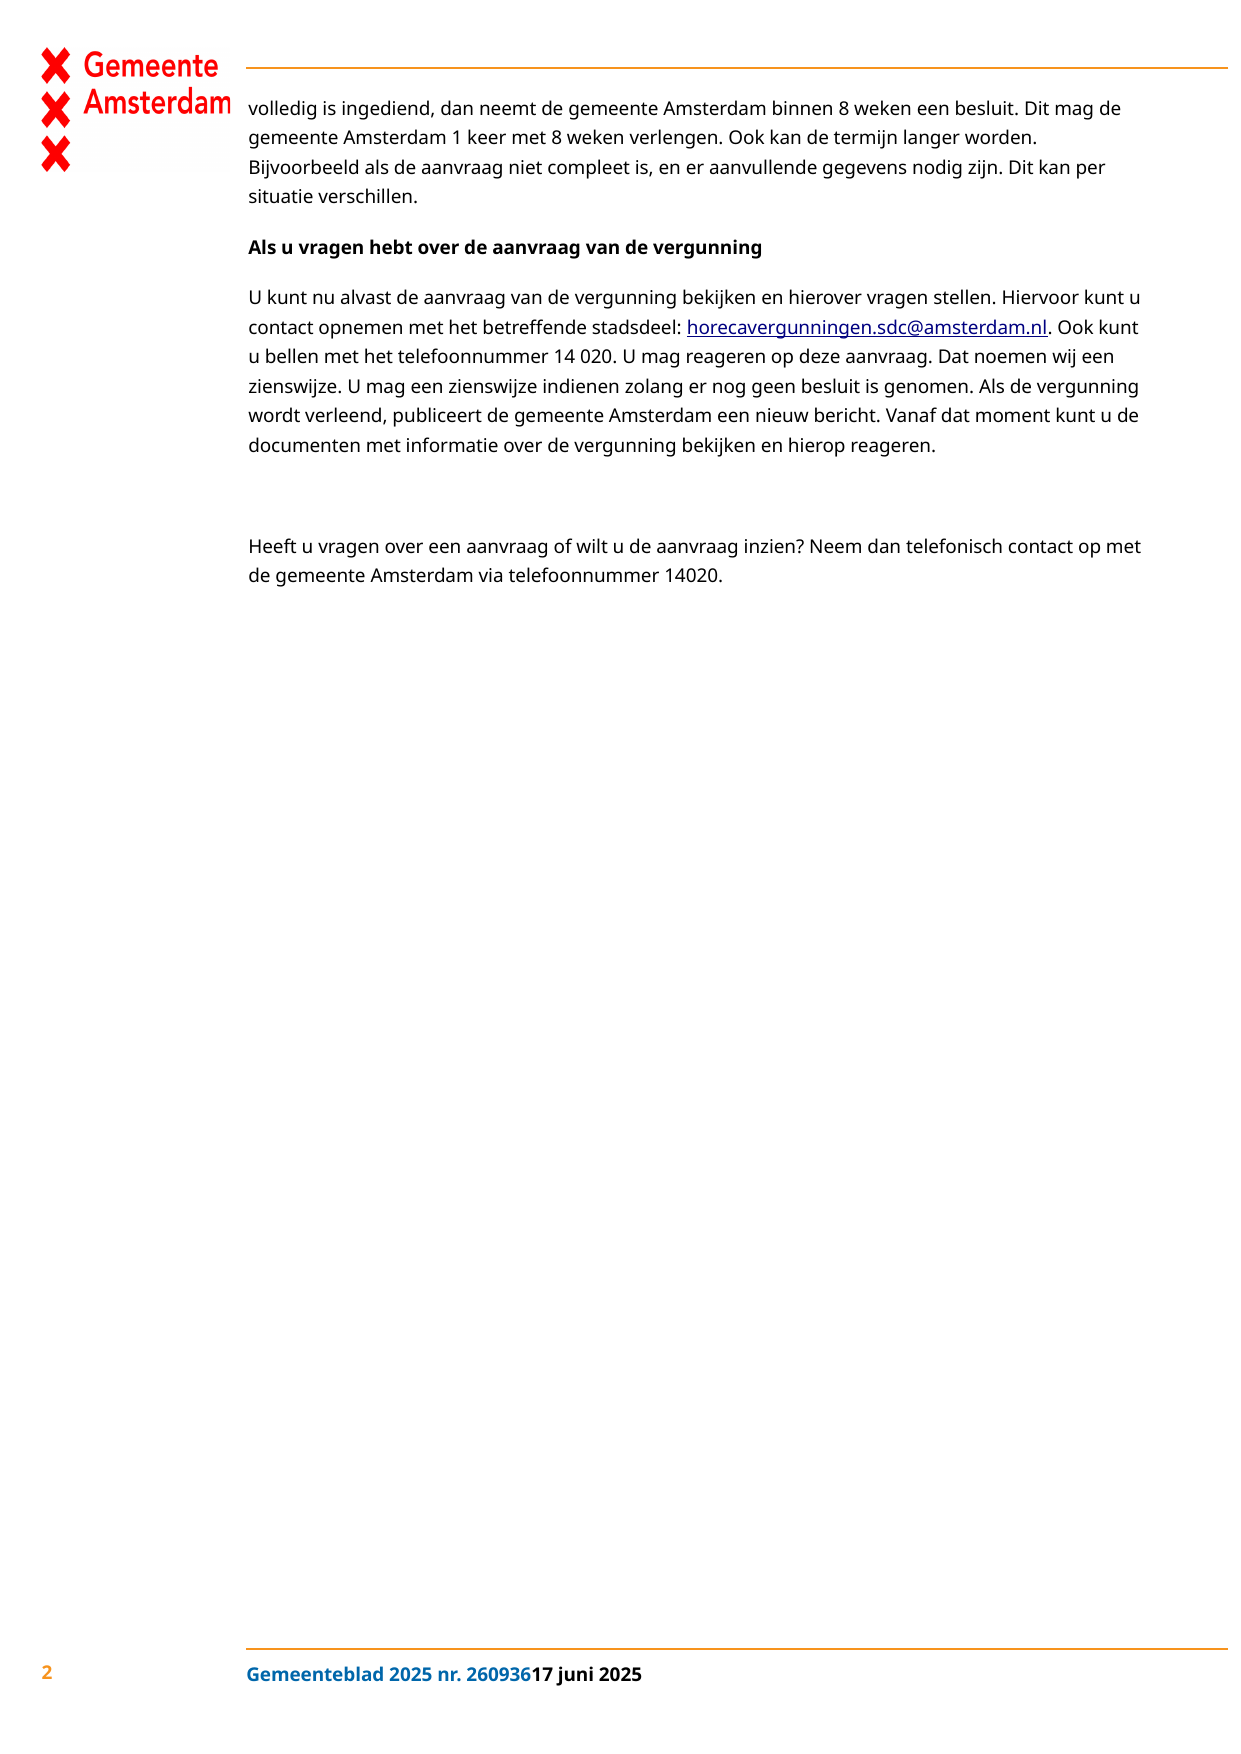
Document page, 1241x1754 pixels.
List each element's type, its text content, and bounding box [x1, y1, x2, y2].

text Heeft u vragen over een aanvraag of wilt u de aanvraag inzien? Neem dan telefonisch contact op met de gemeente Amsterdam via telefoonnummer 14020. [248, 533, 1152, 588]
text U kunt nu alvast de aanvraag van de vergunning bekijken en hierover vragen stellen. Hiervoor kunt u contact opnemen met het betreffende stadsdeel: horecavergunningen.sdc@amsterdam.nl. Ook kunt u bellen met het telefoonnummer 14 020. U mag reageren op deze aanvraag. Dat noemen wij een zienswijze. U mag een zienswijze indienen zolang er nog geen besluit is genomen. Als de vergunning wordt verleend, publiceert de gemeente Amsterdam een nieuw bericht. Vanaf dat moment kunt u de documenten met informatie over de vergunning bekijken en hierop reageren. [248, 284, 1152, 458]
picture [41, 47, 231, 172]
text volledig is ingediend, dan neemt de gemeente Amsterdam binnen 8 weken een besluit. Dit mag de gemeente Amsterdam 1 keer met 8 weken verlengen. Ook kan de termijn langer worden. Bijvoorbeeld als de aanvraag niet compleet is, en er aanvullende gegevens nodig zijn. Dit kan per situatie verschillen. [248, 95, 1152, 209]
text Als u vragen hebt over de aanvraag van de vergunning [248, 234, 1152, 260]
